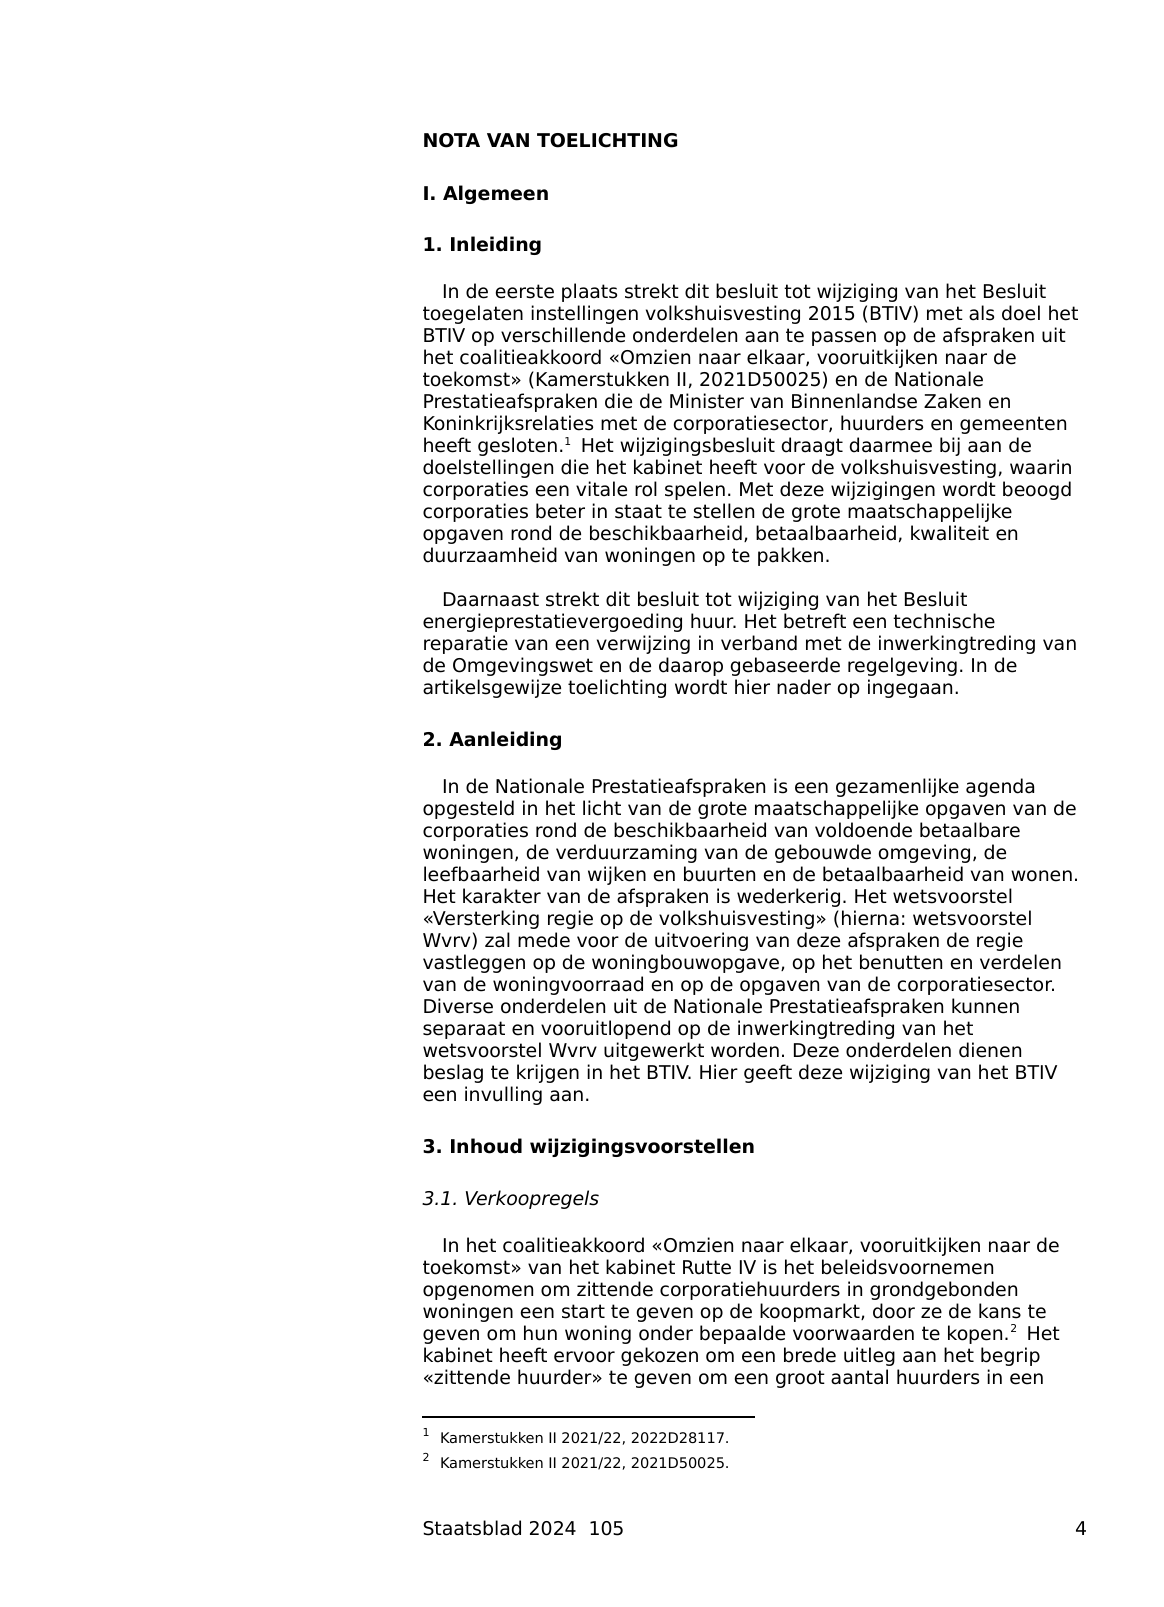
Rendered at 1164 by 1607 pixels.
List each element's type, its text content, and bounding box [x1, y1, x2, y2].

subtitle I. Algemeen [422, 182, 1087, 204]
subtitle 3. Inhoud wijzigingsvoorstellen [422, 1136, 1087, 1158]
subtitle NOTA VAN TOELICHTING [422, 130, 1087, 152]
text Kamerstukken II 2021/22, 2021D50025. [422, 1451, 1087, 1473]
subtitle 1. Inleiding [422, 234, 1087, 256]
subtitle 3.1. Verkoopregels [422, 1188, 1087, 1210]
text In de eerste plaats strekt dit besluit tot wijziging van het Besluit toegelaten instellingen volkshuisvesting 2015 (BTIV) met als doel het BTIV op verschillende onderdelen aan te passen op de afspraken uit het coalitieakkoord «Omzien naar elkaar, vooruitkijken naar de toekomst» (Kamerstukken II, 2021D50025) en de Nationale Prestatieafspraken die de Minister van Binnenlandse Zaken en Koninkrijksrelaties met de corporatiesector, huurders en gemeenten heeft gesloten. Het wijzigingsbesluit draagt daarmee bij aan de doelstellingen die het kabinet heeft voor de volkshuisvesting, waarin corporaties een vitale rol spelen. Met deze wijzigingen wordt beoogd corporaties beter in staat te stellen de grote maatschappelijke opgaven rond de beschikbaarheid, betaalbaarheid, kwaliteit en duurzaamheid van woningen op te pakken. [422, 281, 1087, 567]
text In het coalitieakkoord «Omzien naar elkaar, vooruitkijken naar de toekomst» van het kabinet Rutte IV is het beleidsvoornemen opgenomen om zittende corporatiehuurders in grondgebonden woningen een start te geven op de koopmarkt, door ze de kans te geven om hun woning onder bepaalde voorwaarden te kopen. Het kabinet heeft ervoor gekozen om een brede uitleg aan het begrip «zittende huurder» te geven om een groot aantal huurders in een [422, 1235, 1087, 1389]
subtitle 2. Aanleiding [422, 729, 1087, 751]
text Daarnaast strekt dit besluit tot wijziging van het Besluit energieprestatievergoeding huur. Het betreft een technische reparatie van een verwijzing in verband met de inwerkingtreding van de Omgevingswet en de daarop gebaseerde regelgeving. In de artikelsgewijze toelichting wordt hier nader op ingegaan. [422, 589, 1087, 699]
text Kamerstukken II 2021/22, 2022D28117. [422, 1426, 1087, 1448]
text In de Nationale Prestatieafspraken is een gezamenlijke agenda opgesteld in het licht van de grote maatschappelijke opgaven van de corporaties rond de beschikbaarheid van voldoende betaalbare woningen, de verduurzaming van de gebouwde omgeving, de leefbaarheid van wijken en buurten en de betaalbaarheid van wonen. Het karakter van de afspraken is wederkerig. Het wetsvoorstel «Versterking regie op de volkshuisvesting» (hierna: wetsvoorstel Wvrv) zal mede voor de uitvoering van deze afspraken de regie vastleggen op de woningbouwopgave, op het benutten en verdelen van de woningvoorraad en op de opgaven van de corporatiesector. Diverse onderdelen uit de Nationale Prestatieafspraken kunnen separaat en vooruitlopend op de inwerkingtreding van het wetsvoorstel Wvrv uitgewerkt worden. Deze onderdelen dienen beslag te krijgen in het BTIV. Hier geeft deze wijziging van het BTIV een invulling aan. [422, 776, 1087, 1106]
